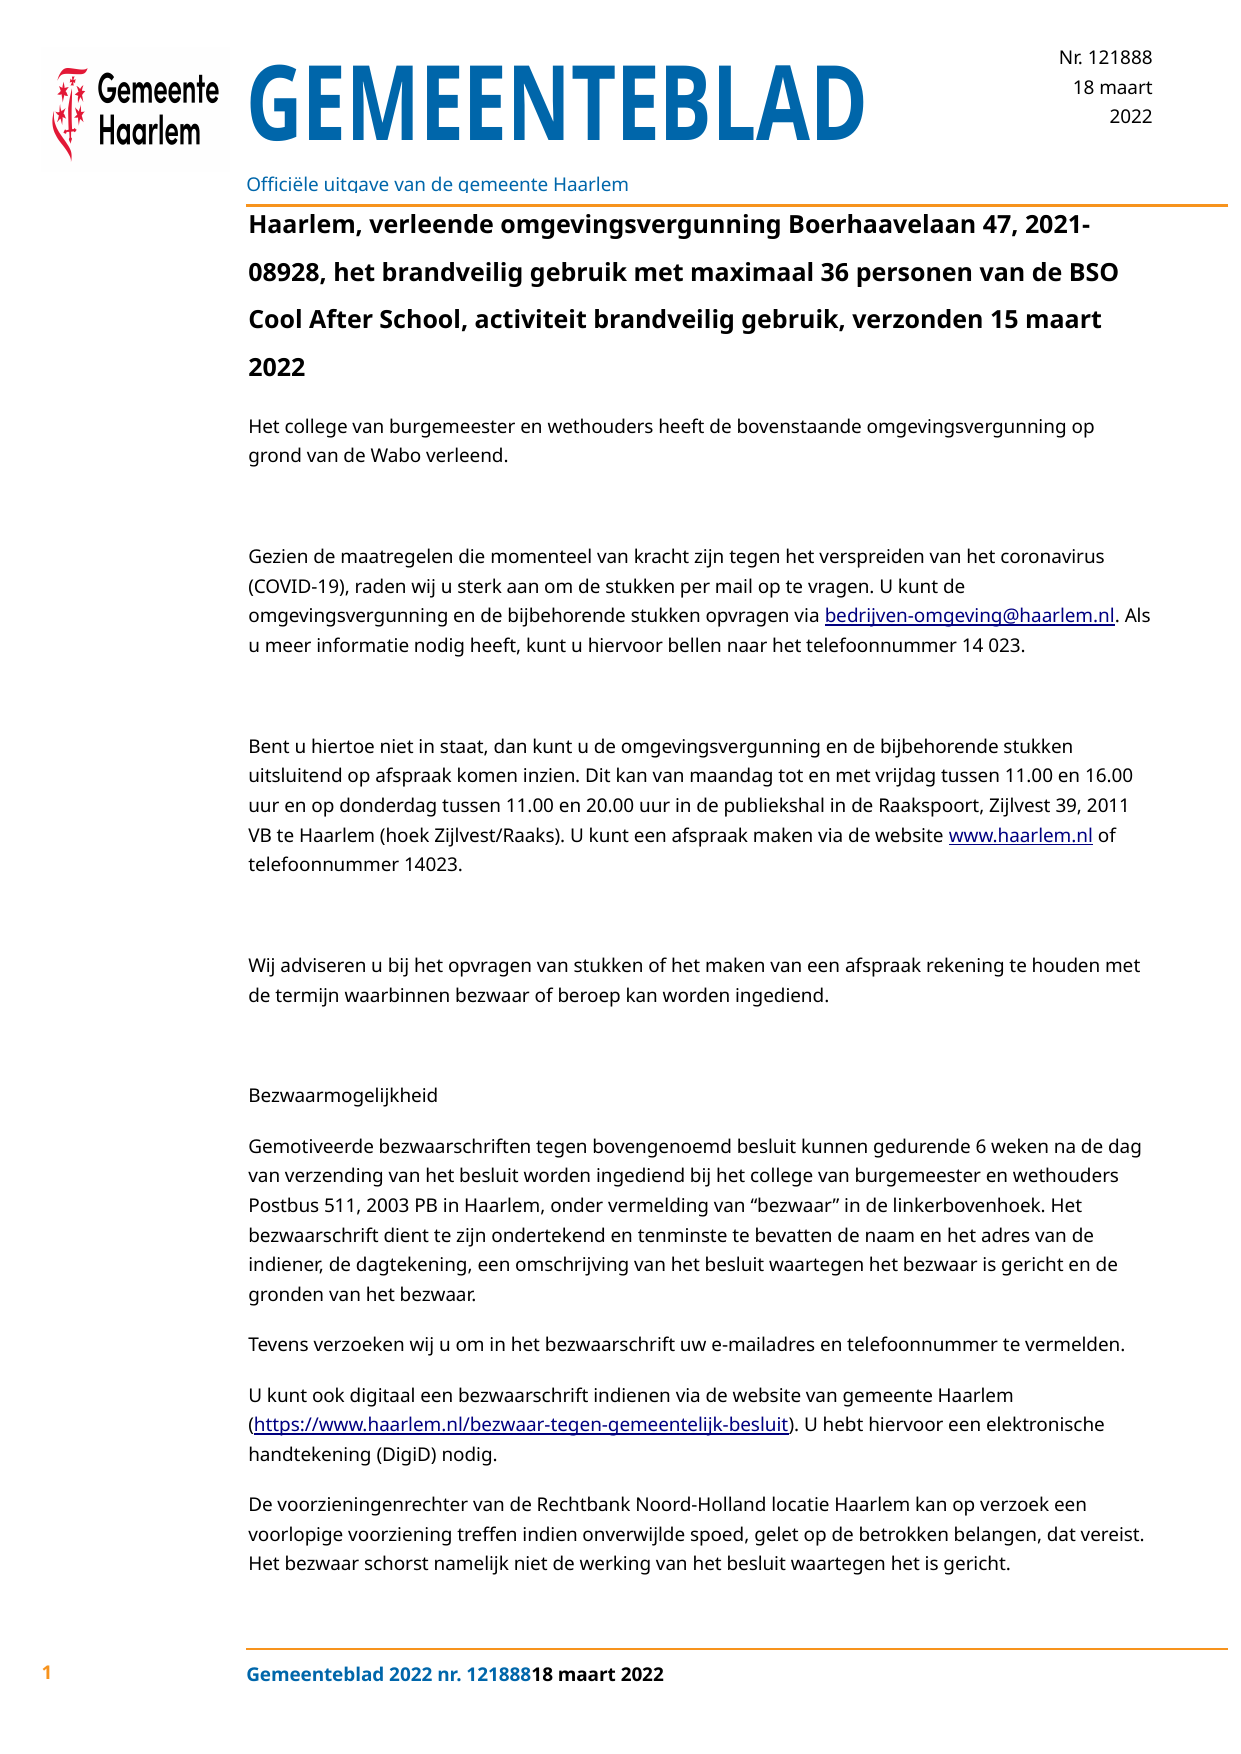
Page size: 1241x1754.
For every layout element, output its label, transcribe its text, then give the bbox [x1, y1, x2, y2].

text Bent u hiertoe niet in staat, dan kunt u de omgevingsvergunning en de bijbehorende stukken uitsluitend op afspraak komen inzien. Dit kan van maandag tot en met vrijdag tussen 11.00 en 16.00 uur en op donderdag tussen 11.00 en 20.00 uur in de publiekshal in de Raakspoort, Zijlvest 39, 2011 VB te Haarlem (hoek Zijlvest/Raaks). U kunt een afspraak maken via de website www.haarlem.nl of telefoonnummer 14023. [248, 733, 1152, 877]
text Gezien de maatregelen die momenteel van kracht zijn tegen het verspreiden van het coronavirus (COVID-19), raden wij u sterk aan om de stukken per mail op te vragen. U kunt de omgevingsvergunning en de bijbehorende stukken opvragen via bedrijven-omgeving@haarlem.nl. Als u meer informatie nodig heeft, kunt u hiervoor bellen naar het telefoonnummer 14 023. [248, 543, 1152, 658]
text Gemotiveerde bezwaarschriften tegen bovengenoemd besluit kunnen gedurende 6 weken na de dag van verzending van het besluit worden ingediend bij het college van burgemeester en wethouders Postbus 511, 2003 PB in Haarlem, onder vermelding van “bezwaar” in de linkerbovenhoek. Het bezwaarschrift dient te zijn ondertekend en tenminste te bevatten de naam en het adres van de indiener, de dagtekening, een omschrijving van het besluit waartegen het bezwaar is gericht en de gronden van het bezwaar. [248, 1133, 1152, 1307]
text De voorzieningenrechter van de Rechtbank Noord-Holland locatie Haarlem kan op verzoek een voorlopige voorziening treffen indien onverwijlde spoed, gelet op de betrokken belangen, dat vereist. Het bezwaar schorst namelijk niet de werking van het besluit waartegen het is gericht. [248, 1491, 1152, 1576]
text Wij adviseren u bij het opvragen van stukken of het maken van een afspraak rekening te houden met de termijn waarbinnen bezwaar of beroep kan worden ingediend. [248, 952, 1152, 1008]
picture [41, 47, 231, 172]
text Tevens verzoeken wij u om in het bezwaarschrift uw e-mailadres en telefoonnummer te vermelden. [248, 1331, 1152, 1357]
text Bezwaarmogelijkheid [248, 1083, 1152, 1108]
text U kunt ook digitaal een bezwaarschrift indienen via de website van gemeente Haarlem (https://www.haarlem.nl/bezwaar-tegen-gemeentelijk-besluit). U hebt hiervoor een elektronische handtekening (DigiD) nodig. [248, 1382, 1152, 1467]
text Haarlem, verleende omgevingsvergunning Boerhaavelaan 47, 2021-08928, het brandveilig gebruik met maximaal 36 personen van de BSO Cool After School, activiteit brandveilig gebruik, verzonden 15 maart 2022 [248, 207, 1152, 384]
text Het college van burgemeester en wethouders heeft de bovenstaande omgevingsvergunning op grond van de Wabo verleend. [248, 413, 1152, 468]
